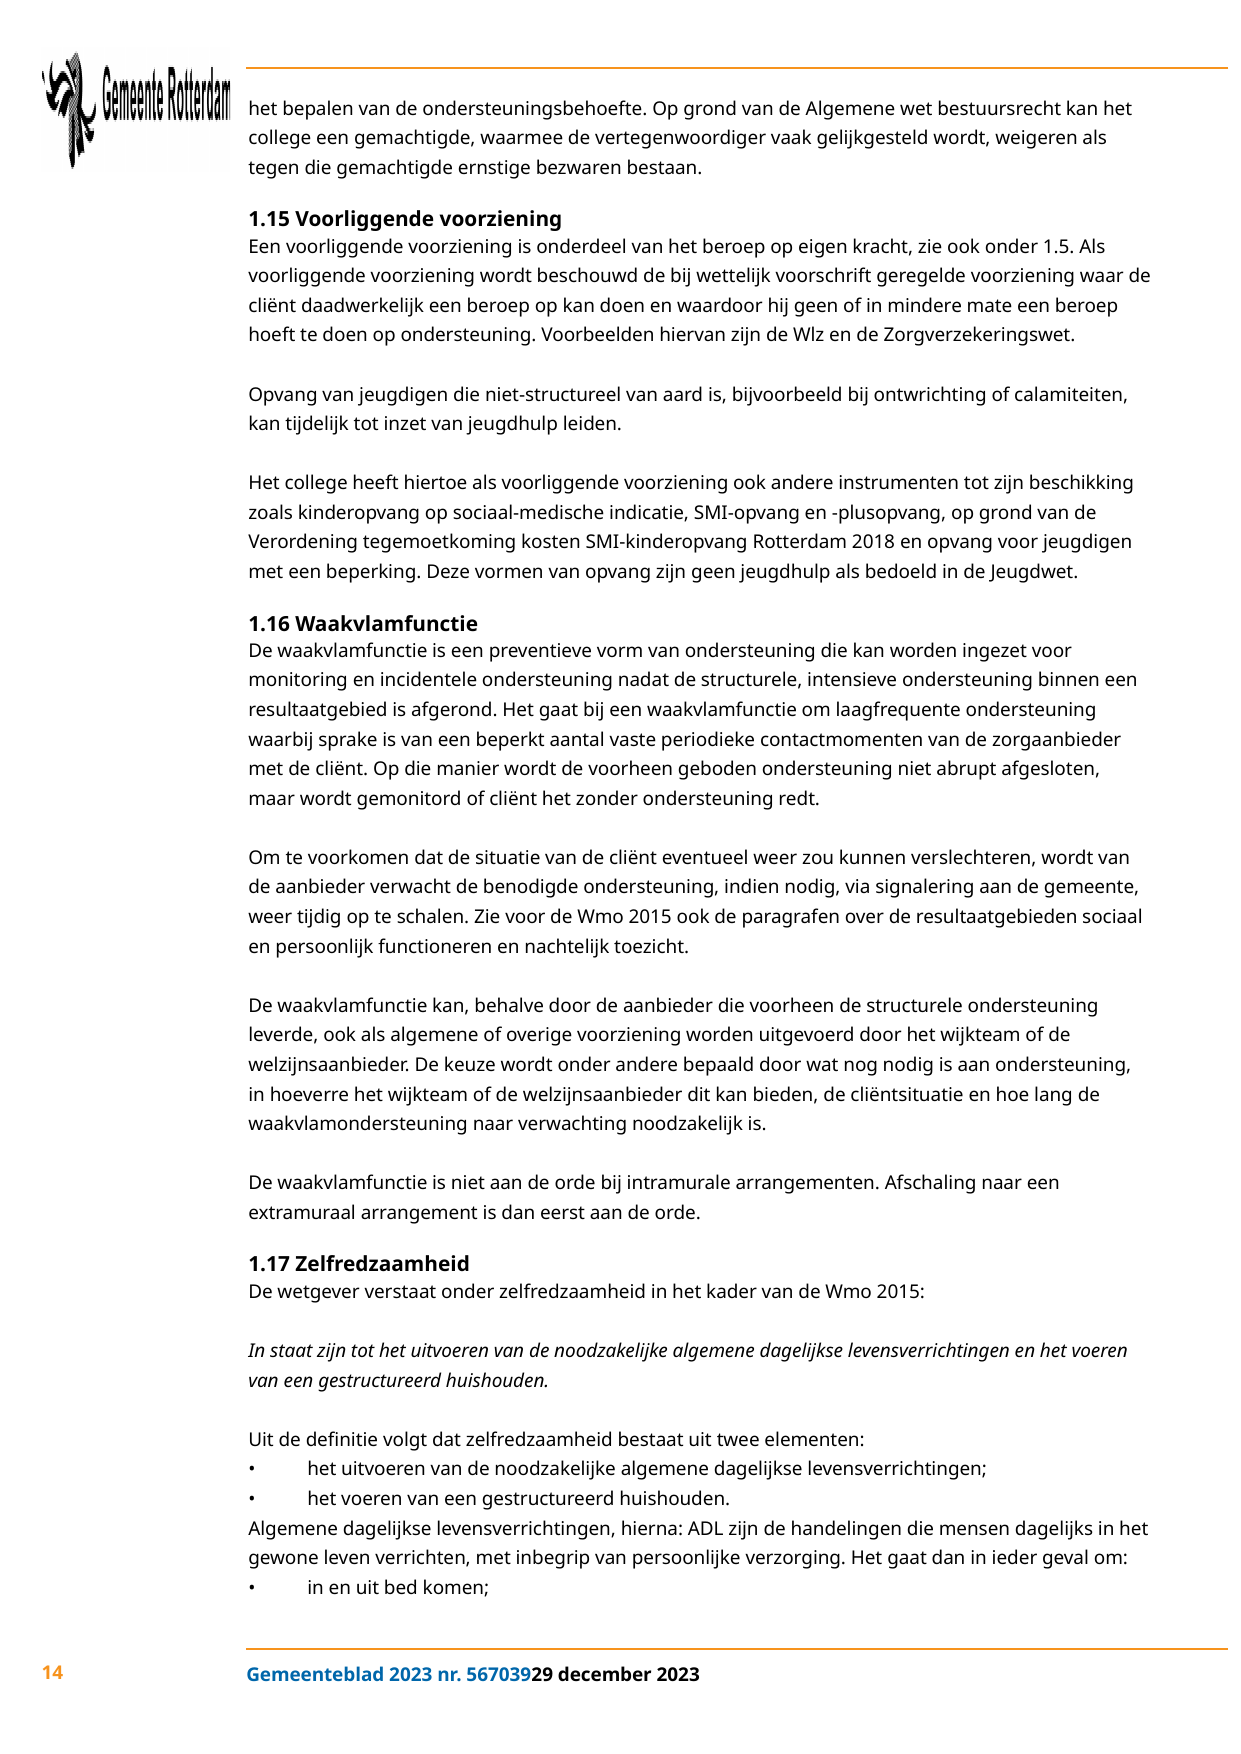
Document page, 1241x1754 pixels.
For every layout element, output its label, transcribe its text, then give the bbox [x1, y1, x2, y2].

text De wetgever verstaat onder zelfredzaamheid in het kader van de Wmo 2015: [248, 1278, 1152, 1304]
text De waakvlamfunctie is een preventieve vorm van ondersteuning die kan worden ingezet voor monitoring en incidentele ondersteuning nadat de structurele, intensieve ondersteuning binnen een resultaatgebied is afgerond. Het gaat bij een waakvlamfunctie om laagfrequente ondersteuning waarbij sprake is van een beperkt aantal vaste periodieke contactmomenten van de zorgaanbieder met de cliënt. Op die manier wordt de voorheen geboden ondersteuning niet abrupt afgesloten, maar wordt gemonitord of cliënt het zonder ondersteuning redt. [248, 637, 1152, 811]
text 1.15 Voorliggende voorziening [248, 204, 1152, 233]
list het uitvoeren van de noodzakelijke algemene dagelijkse levensverrichtingen; [248, 1456, 1152, 1481]
text 1.16 Waakvlamfunctie [248, 609, 1152, 637]
text De waakvlamfunctie is niet aan de orde bij intramurale arrangementen. Afschaling naar een extramuraal arrangement is dan eerst aan de orde. [248, 1169, 1152, 1225]
text Algemene dagelijkse levensverrichtingen, hierna: ADL zijn de handelingen die mensen dagelijks in het gewone leven verrichten, met inbegrip van persoonlijke verzorging. Het gaat dan in ieder geval om: [248, 1515, 1152, 1570]
text Opvang van jeugdigen die niet-structureel van aard is, bijvoorbeeld bij ontwrichting of calamiteiten, kan tijdelijk tot inzet van jeugdhulp leiden. [248, 381, 1152, 436]
text De waakvlamfunctie kan, behalve door de aanbieder die voorheen de structurele ondersteuning leverde, ook als algemene of overige voorziening worden uitgevoerd door het wijkteam of de welzijnsaanbieder. De keuze wordt onder andere bepaald door wat nog nodig is aan ondersteuning, in hoeverre het wijkteam of de welzijnsaanbieder dit kan bieden, de cliëntsituatie en hoe lang de waakvlamondersteuning naar verwachting noodzakelijk is. [248, 992, 1152, 1136]
list in en uit bed komen; [248, 1574, 1152, 1599]
text Een voorliggende voorziening is onderdeel van het beroep op eigen kracht, zie ook onder 1.5. Als voorliggende voorziening wordt beschouwd de bij wettelijk voorschrift geregelde voorziening waar de cliënt daadwerkelijk een beroep op kan doen en waardoor hij geen of in mindere mate een beroep hoeft te doen op ondersteuning. Voorbeelden hiervan zijn de Wlz en de Zorgverzekeringswet. [248, 233, 1152, 347]
text Het college heeft hiertoe als voorliggende voorziening ook andere instrumenten tot zijn beschikking zoals kinderopvang op sociaal-medische indicatie, SMI-opvang en -plusopvang, op grond van de Verordening tegemoetkoming kosten SMI-kinderopvang Rotterdam 2018 en opvang voor jeugdigen met een beperking. Deze vormen van opvang zijn geen jeugdhulp als bedoeld in de Jeugdwet. [248, 469, 1152, 584]
text Om te voorkomen dat de situatie van de cliënt eventueel weer zou kunnen verslechteren, wordt van de aanbieder verwacht de benodigde ondersteuning, indien nodig, via signalering aan de gemeente, weer tijdig op te schalen. Zie voor de Wmo 2015 ook de paragrafen over de resultaatgebieden sociaal en persoonlijk functioneren en nachtelijk toezicht. [248, 844, 1152, 959]
text het bepalen van de ondersteuningsbehoefte. Op grond van de Algemene wet bestuursrecht kan het college een gemachtigde, waarmee de vertegenwoordiger vaak gelijkgesteld wordt, weigeren als tegen die gemachtigde ernstige bezwaren bestaan. [248, 95, 1152, 180]
picture [41, 47, 231, 172]
text 1.17 Zelfredzaamheid [248, 1249, 1152, 1278]
text Uit de definitie volgt dat zelfredzaamheid bestaat uit twee elementen: [248, 1426, 1152, 1452]
list het voeren van een gestructureerd huishouden. [248, 1485, 1152, 1511]
text In staat zijn tot het uitvoeren van de noodzakelijke algemene dagelijkse levensverrichtingen en het voeren van een gestructureerd huishouden. [248, 1337, 1152, 1392]
